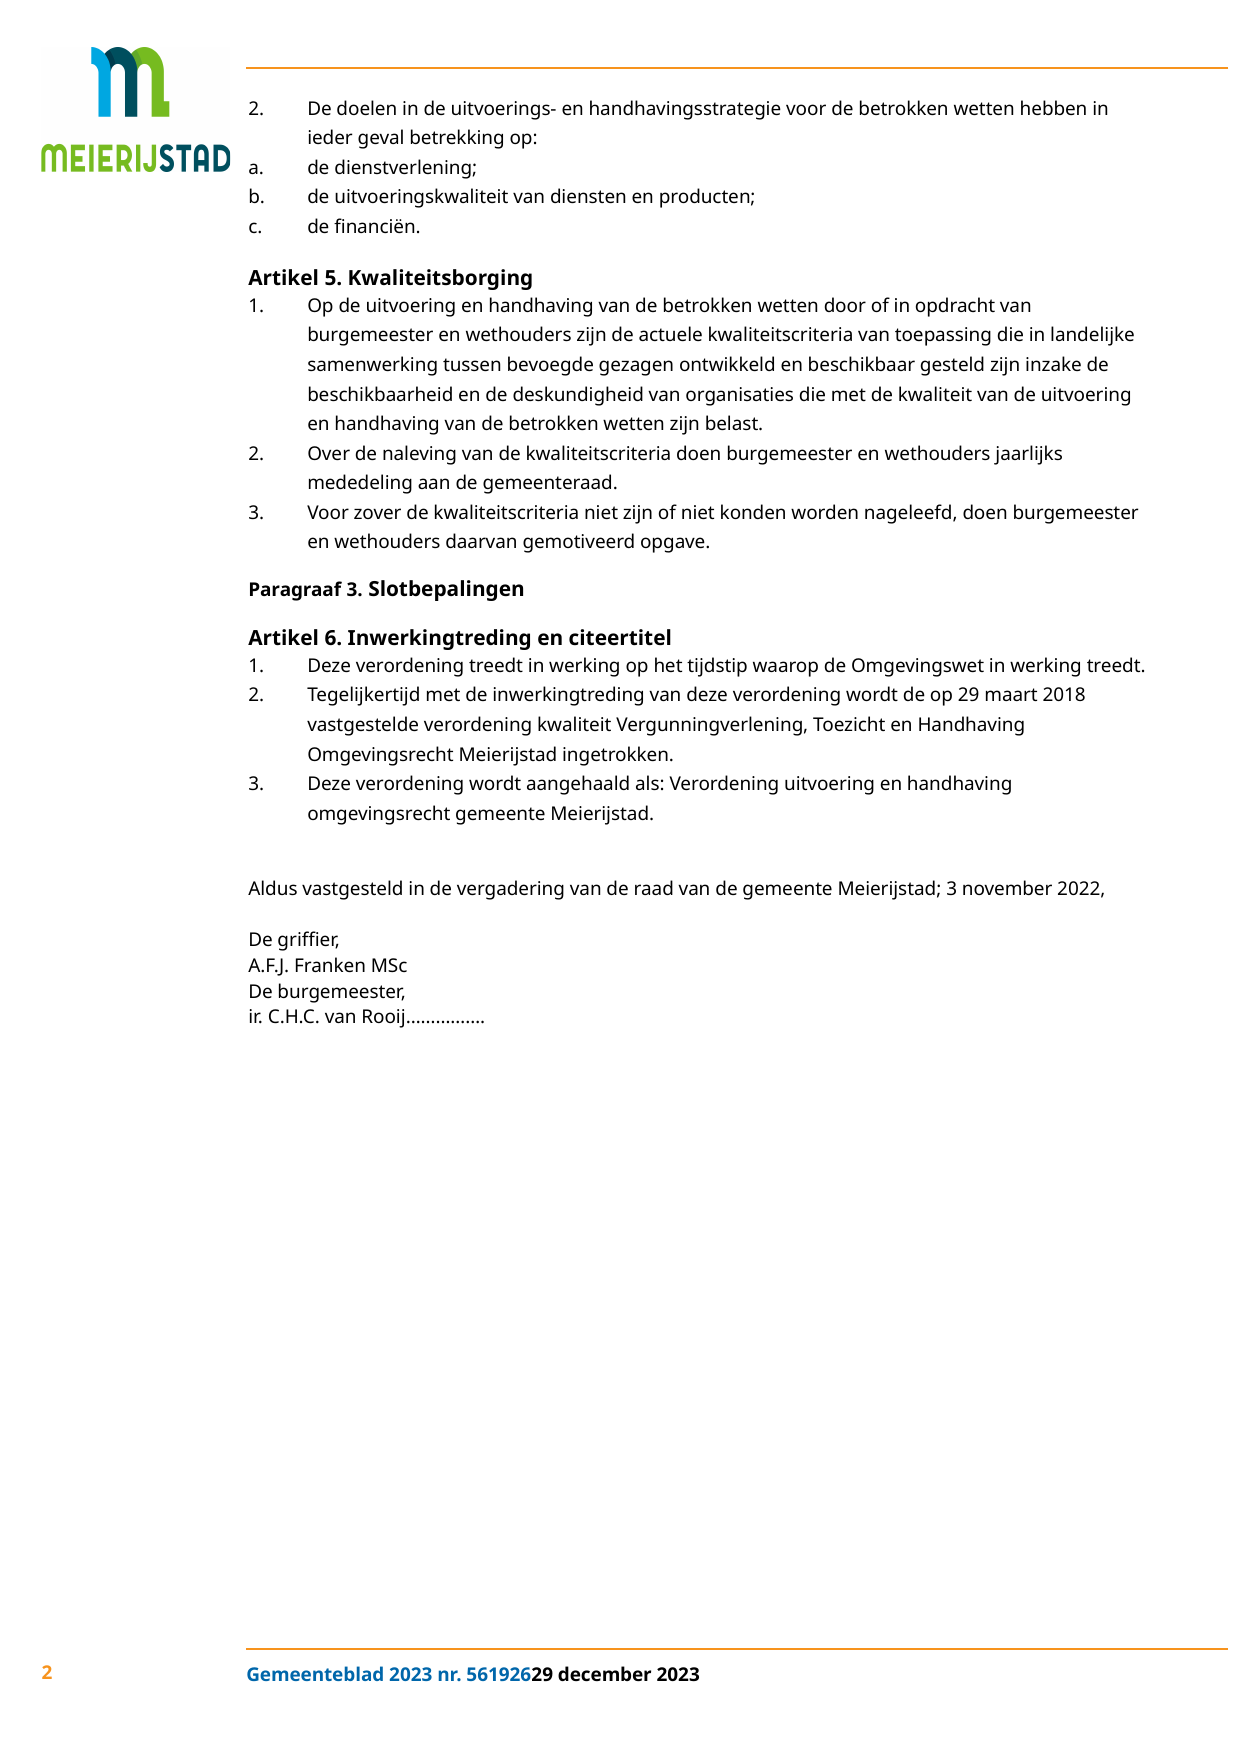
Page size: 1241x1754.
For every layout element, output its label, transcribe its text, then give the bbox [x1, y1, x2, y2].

list Op de uitvoering en handhaving van de betrokken wetten door of in opdracht van burgemeester en wethouders zijn de actuele kwaliteitscriteria van toepassing die in landelijke samenwerking tussen bevoegde gezagen ontwikkeld en beschikbaar gesteld zijn inzake de beschikbaarheid en de deskundigheid van organisaties die met de kwaliteit van de uitvoering en handhaving van de betrokken wetten zijn belast. [248, 292, 1152, 436]
text De burgemeester, [248, 978, 1152, 1004]
list de uitvoeringskwaliteit van diensten en producten; [248, 183, 1152, 209]
text Aldus vastgesteld in de vergadering van de raad van de gemeente Meierijstad; 3 november 2022, [248, 875, 1152, 901]
list de dienstverlening; [248, 154, 1152, 180]
list Tegelijkertijd met de inwerkingtreding van deze verordening wordt de op 29 maart 2018 vastgestelde verordening kwaliteit Vergunningverlening, Toezicht en Handhaving Omgevingsrecht Meierijstad ingetrokken. [248, 682, 1152, 766]
text Paragraaf 3. Slotbepalingen [248, 574, 1152, 603]
list Deze verordening wordt aangehaald als: Verordening uitvoering en handhaving omgevingsrecht gemeente Meierijstad. [248, 770, 1152, 826]
list Voor zover de kwaliteitscriteria niet zijn of niet konden worden nageleefd, doen burgemeester en wethouders daarvan gemotiveerd opgave. [248, 499, 1152, 554]
list De doelen in de uitvoerings- en handhavingsstrategie voor de betrokken wetten hebben in ieder geval betrekking op: [248, 95, 1152, 150]
list Over de naleving van de kwaliteitscriteria doen burgemeester en wethouders jaarlijks mededeling aan de gemeenteraad. [248, 440, 1152, 495]
text Artikel 6. Inwerkingtreding en citeertitel [248, 623, 1152, 652]
text De griffier, [248, 927, 1152, 952]
text Artikel 5. Kwaliteitsborging [248, 263, 1152, 292]
text ir. C.H.C. van Rooij……………. [248, 1004, 1152, 1029]
picture [41, 47, 231, 172]
list Deze verordening treedt in werking op het tijdstip waarop de Omgevingswet in werking treedt. [248, 652, 1152, 678]
list de financiën. [248, 213, 1152, 239]
text A.F.J. Franken MSc [248, 952, 1152, 978]
